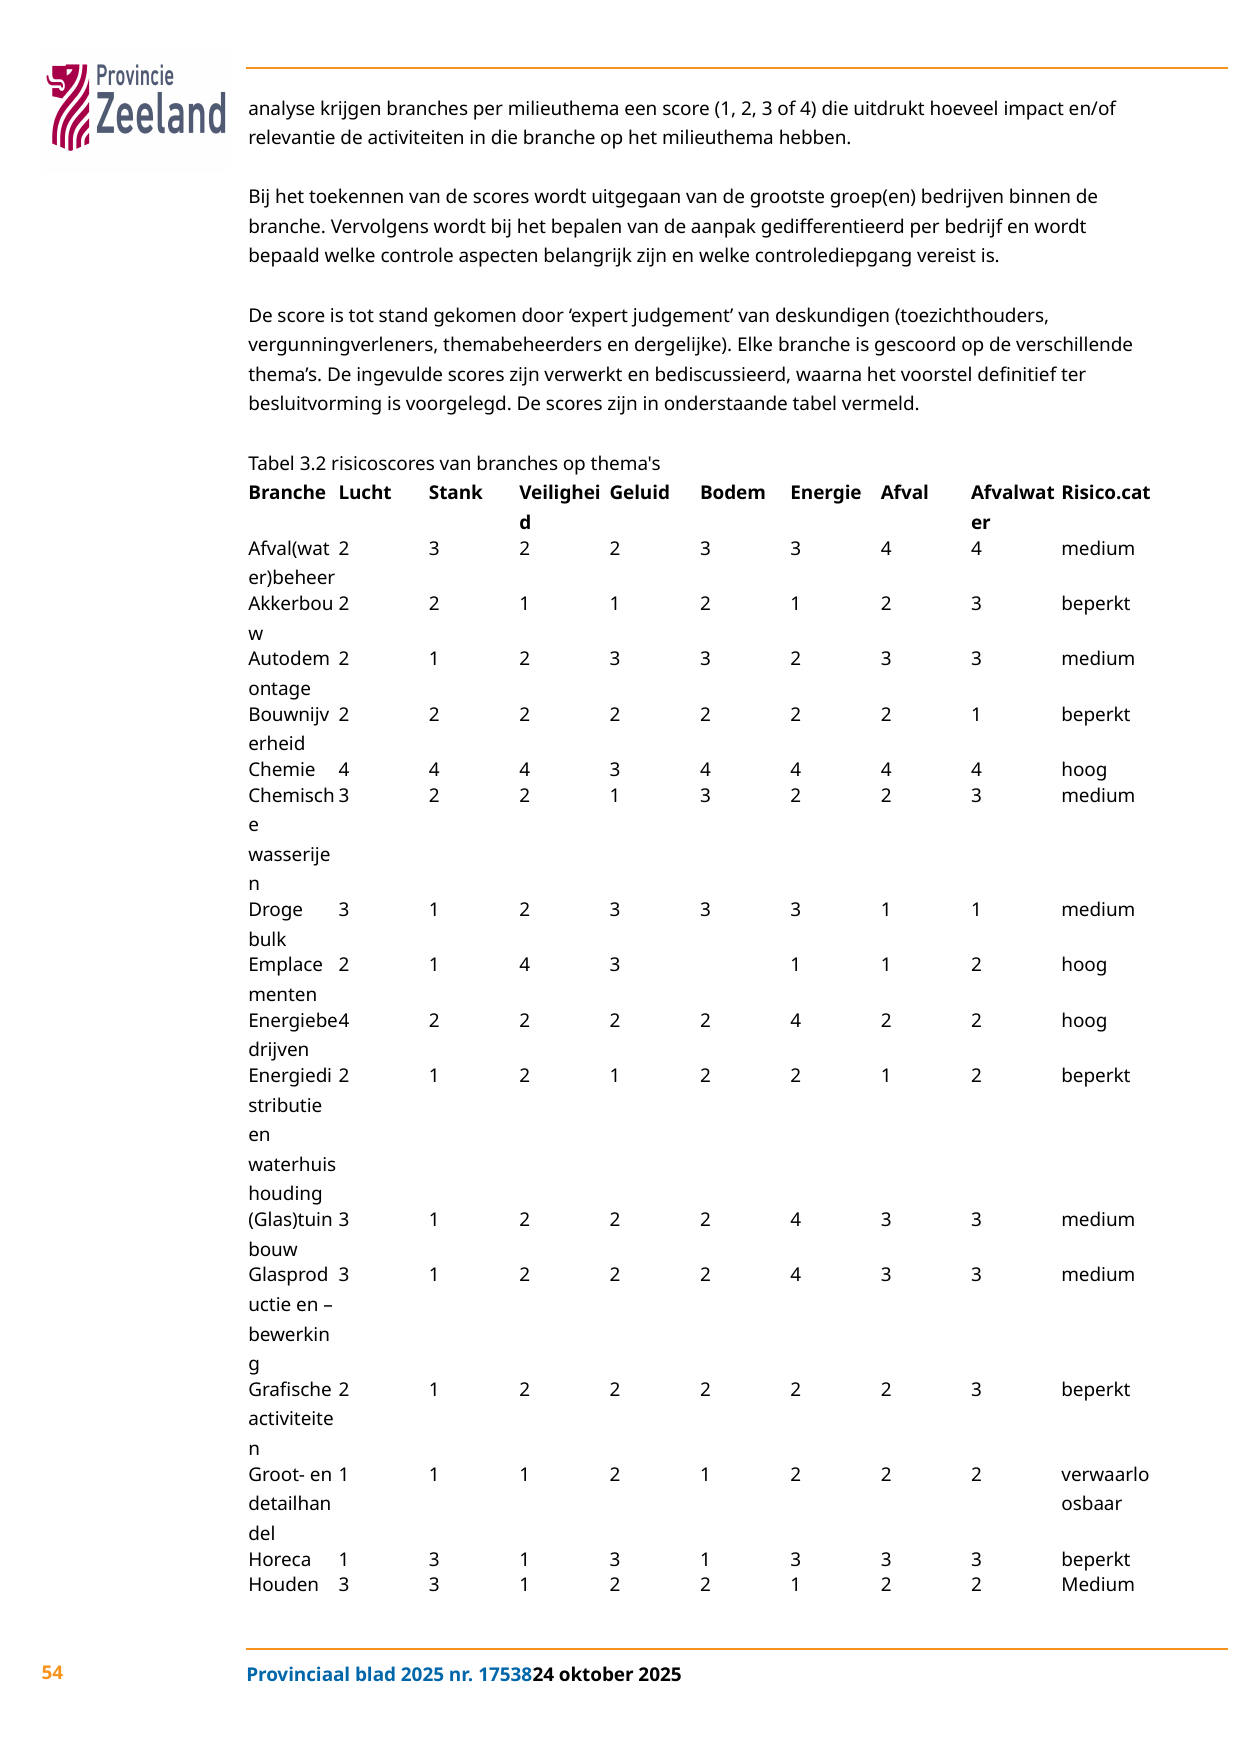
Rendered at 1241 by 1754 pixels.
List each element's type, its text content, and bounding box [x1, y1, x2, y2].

table_cell 1 [519, 1572, 609, 1597]
table_header Afval [881, 480, 971, 535]
table_cell hoog [1061, 756, 1152, 782]
table_cell 2 [790, 645, 881, 701]
table_cell 2 [700, 1062, 790, 1206]
table_cell 2 [700, 1572, 790, 1597]
table_cell 4 [519, 756, 609, 782]
table_cell medium [1061, 1206, 1152, 1262]
table_cell 3 [971, 782, 1061, 896]
table_cell 2 [609, 1206, 700, 1262]
table_cell 3 [338, 896, 429, 952]
table_cell Medium [1061, 1572, 1152, 1597]
table_cell 1 [519, 590, 609, 645]
table_cell 3 [700, 896, 790, 952]
table_header Branche [248, 480, 338, 535]
table_cell 1 [881, 896, 971, 952]
table_cell 2 [609, 1262, 700, 1376]
table_cell 3 [700, 645, 790, 701]
table_header Lucht [338, 480, 429, 535]
table_header Energie [790, 480, 881, 535]
table_cell 3 [790, 896, 881, 952]
table_cell 3 [609, 952, 700, 1007]
table_cell 2 [609, 1376, 700, 1461]
table_cell 1 [338, 1461, 429, 1546]
table_cell 2 [881, 701, 971, 756]
table_cell 4 [881, 756, 971, 782]
table_cell 2 [700, 590, 790, 645]
table_cell 2 [790, 701, 881, 756]
table_cell Emplacementen [248, 952, 338, 1007]
table_cell 3 [971, 1546, 1061, 1572]
table_cell 1 [971, 701, 1061, 756]
table_header Stank [429, 480, 519, 535]
table_cell 2 [609, 701, 700, 756]
table_cell 2 [429, 782, 519, 896]
table_cell 2 [790, 1376, 881, 1461]
table_cell 1 [429, 1206, 519, 1262]
table_header Bodem [700, 480, 790, 535]
table_cell 4 [790, 1206, 881, 1262]
table_cell 1 [429, 896, 519, 952]
table_cell 3 [429, 1546, 519, 1572]
table_cell 1 [429, 1461, 519, 1546]
table_cell 3 [700, 535, 790, 590]
table_cell 1 [609, 1062, 700, 1206]
table_cell 2 [881, 1007, 971, 1062]
table_cell medium [1061, 1262, 1152, 1376]
table_cell 2 [609, 1461, 700, 1546]
table_cell 2 [429, 1007, 519, 1062]
table_cell 2 [519, 1262, 609, 1376]
table_cell 2 [519, 1206, 609, 1262]
table_cell 2 [700, 1262, 790, 1376]
table_cell 2 [790, 782, 881, 896]
table_cell 2 [609, 1007, 700, 1062]
table_cell 1 [429, 1376, 519, 1461]
table_cell 2 [338, 645, 429, 701]
table_cell 1 [971, 896, 1061, 952]
table_cell 2 [338, 1062, 429, 1206]
table_cell 1 [338, 1546, 429, 1572]
text Tabel 3.2 risicoscores van branches op thema's [248, 450, 1152, 476]
table_cell Autodemontage [248, 645, 338, 701]
table_cell Afval(water)beheer [248, 535, 338, 590]
table_cell 3 [881, 1206, 971, 1262]
table_cell 2 [338, 701, 429, 756]
table_cell verwaarloosbaar [1061, 1461, 1152, 1546]
table_cell beperkt [1061, 1546, 1152, 1572]
table_cell 1 [429, 645, 519, 701]
table_cell medium [1061, 782, 1152, 896]
text Bij het toekennen van de scores wordt uitgegaan van de grootste groep(en) bedrijven binnen de branche. Vervolgens wordt bij het bepalen van de aanpak gedifferentieerd per bedrijf en wordt bepaald welke controle aspecten belangrijk zijn en welke controlediepgang vereist is. [248, 183, 1152, 268]
table_cell 4 [971, 756, 1061, 782]
table_cell beperkt [1061, 590, 1152, 645]
table_cell 3 [609, 756, 700, 782]
table_cell 2 [971, 1461, 1061, 1546]
table_cell medium [1061, 535, 1152, 590]
table_cell 3 [790, 535, 881, 590]
picture [41, 47, 231, 172]
table_cell 4 [700, 756, 790, 782]
table_cell Droge bulk [248, 896, 338, 952]
table_cell 3 [609, 896, 700, 952]
table_cell beperkt [1061, 701, 1152, 756]
table_cell 2 [609, 1572, 700, 1597]
table_cell Groot- en detailhandel [248, 1461, 338, 1546]
table_cell 4 [429, 756, 519, 782]
text analyse krijgen branches per milieuthema een score (1, 2, 3 of 4) die uitdrukt hoeveel impact en/of relevantie de activiteiten in die branche op het milieuthema hebben. [248, 95, 1152, 150]
table_cell 3 [881, 1262, 971, 1376]
table_cell 2 [519, 1007, 609, 1062]
table_cell 1 [609, 590, 700, 645]
table_cell 2 [881, 1461, 971, 1546]
table_cell 2 [971, 1007, 1061, 1062]
table_cell 1 [519, 1546, 609, 1572]
table_cell 2 [881, 782, 971, 896]
table_cell 1 [881, 1062, 971, 1206]
table_cell 3 [338, 1206, 429, 1262]
table_cell Energiebedrijven [248, 1007, 338, 1062]
table_cell Houden [248, 1572, 338, 1597]
table_cell 1 [609, 782, 700, 896]
table_cell 2 [338, 952, 429, 1007]
table_cell 2 [519, 535, 609, 590]
table_cell 1 [790, 1572, 881, 1597]
table_cell 2 [519, 1062, 609, 1206]
table_cell 4 [338, 756, 429, 782]
table_cell 4 [790, 1007, 881, 1062]
table_cell 2 [519, 701, 609, 756]
table_cell 1 [429, 952, 519, 1007]
table_header Geluid [609, 480, 700, 535]
table_cell 4 [881, 535, 971, 590]
table_cell Chemische wasserijen [248, 782, 338, 896]
table_cell medium [1061, 645, 1152, 701]
table_cell 2 [700, 1206, 790, 1262]
table_cell 3 [971, 1262, 1061, 1376]
table_cell Akkerbouw [248, 590, 338, 645]
table_cell 2 [338, 590, 429, 645]
table_cell 2 [971, 952, 1061, 1007]
table_cell 2 [519, 896, 609, 952]
table_cell 3 [609, 1546, 700, 1572]
table_cell 2 [881, 1572, 971, 1597]
table_cell Energiedistributie en waterhuishouding [248, 1062, 338, 1206]
table_cell 2 [971, 1062, 1061, 1206]
table_cell 1 [700, 1461, 790, 1546]
table_cell 1 [700, 1546, 790, 1572]
table_cell beperkt [1061, 1376, 1152, 1461]
table_header Afvalwater [971, 480, 1061, 535]
table_cell 4 [338, 1007, 429, 1062]
table_cell hoog [1061, 1007, 1152, 1062]
table_cell 2 [971, 1572, 1061, 1597]
table_cell 1 [790, 590, 881, 645]
table_cell 4 [790, 1262, 881, 1376]
table_cell 3 [790, 1546, 881, 1572]
table_cell [700, 952, 790, 1007]
table_cell 2 [790, 1062, 881, 1206]
table_cell Chemie [248, 756, 338, 782]
table_cell 3 [971, 645, 1061, 701]
table_cell 4 [971, 535, 1061, 590]
table_cell 3 [881, 1546, 971, 1572]
table_cell hoog [1061, 952, 1152, 1007]
table_cell 3 [338, 1572, 429, 1597]
table_cell 3 [971, 1376, 1061, 1461]
table_cell 3 [338, 782, 429, 896]
table_cell medium [1061, 896, 1152, 952]
table_cell 3 [609, 645, 700, 701]
table_cell 4 [519, 952, 609, 1007]
table_cell 2 [700, 701, 790, 756]
table_cell 3 [429, 1572, 519, 1597]
table_cell 4 [790, 756, 881, 782]
table_cell 2 [790, 1461, 881, 1546]
table_cell Bouwnijverheid [248, 701, 338, 756]
table_cell Glasproductie en –bewerking [248, 1262, 338, 1376]
table_cell 2 [609, 535, 700, 590]
table_header Risico.cat [1061, 480, 1152, 535]
table_cell 2 [519, 645, 609, 701]
table_cell 1 [519, 1461, 609, 1546]
table_cell 1 [429, 1062, 519, 1206]
table_cell Grafische activiteiten [248, 1376, 338, 1461]
table_cell 1 [790, 952, 881, 1007]
text De score is tot stand gekomen door ‘expert judgement’ van deskundigen (toezichthouders, vergunningverleners, themabeheerders en dergelijke). Elke branche is gescoord op de verschillende thema’s. De ingevulde scores zijn verwerkt en bediscussieerd, waarna het voorstel definitief ter besluitvorming is voorgelegd. De scores zijn in onderstaande tabel vermeld. [248, 302, 1152, 416]
table_cell (Glas)tuinbouw [248, 1206, 338, 1262]
table_cell 3 [429, 535, 519, 590]
table_cell 2 [519, 1376, 609, 1461]
table_cell 2 [881, 1376, 971, 1461]
table_cell 1 [881, 952, 971, 1007]
table_header Veiligheid [519, 480, 609, 535]
table_cell 2 [338, 1376, 429, 1461]
table_cell 2 [429, 701, 519, 756]
table_cell 1 [429, 1262, 519, 1376]
table_cell 3 [338, 1262, 429, 1376]
table_cell 3 [971, 590, 1061, 645]
table_cell beperkt [1061, 1062, 1152, 1206]
table_cell 2 [519, 782, 609, 896]
table_cell 2 [700, 1376, 790, 1461]
table_cell 3 [700, 782, 790, 896]
table_cell Horeca [248, 1546, 338, 1572]
table_cell 2 [338, 535, 429, 590]
table_cell 3 [971, 1206, 1061, 1262]
table_cell 3 [881, 645, 971, 701]
table_cell 2 [700, 1007, 790, 1062]
table_cell 2 [881, 590, 971, 645]
table_cell 2 [429, 590, 519, 645]
